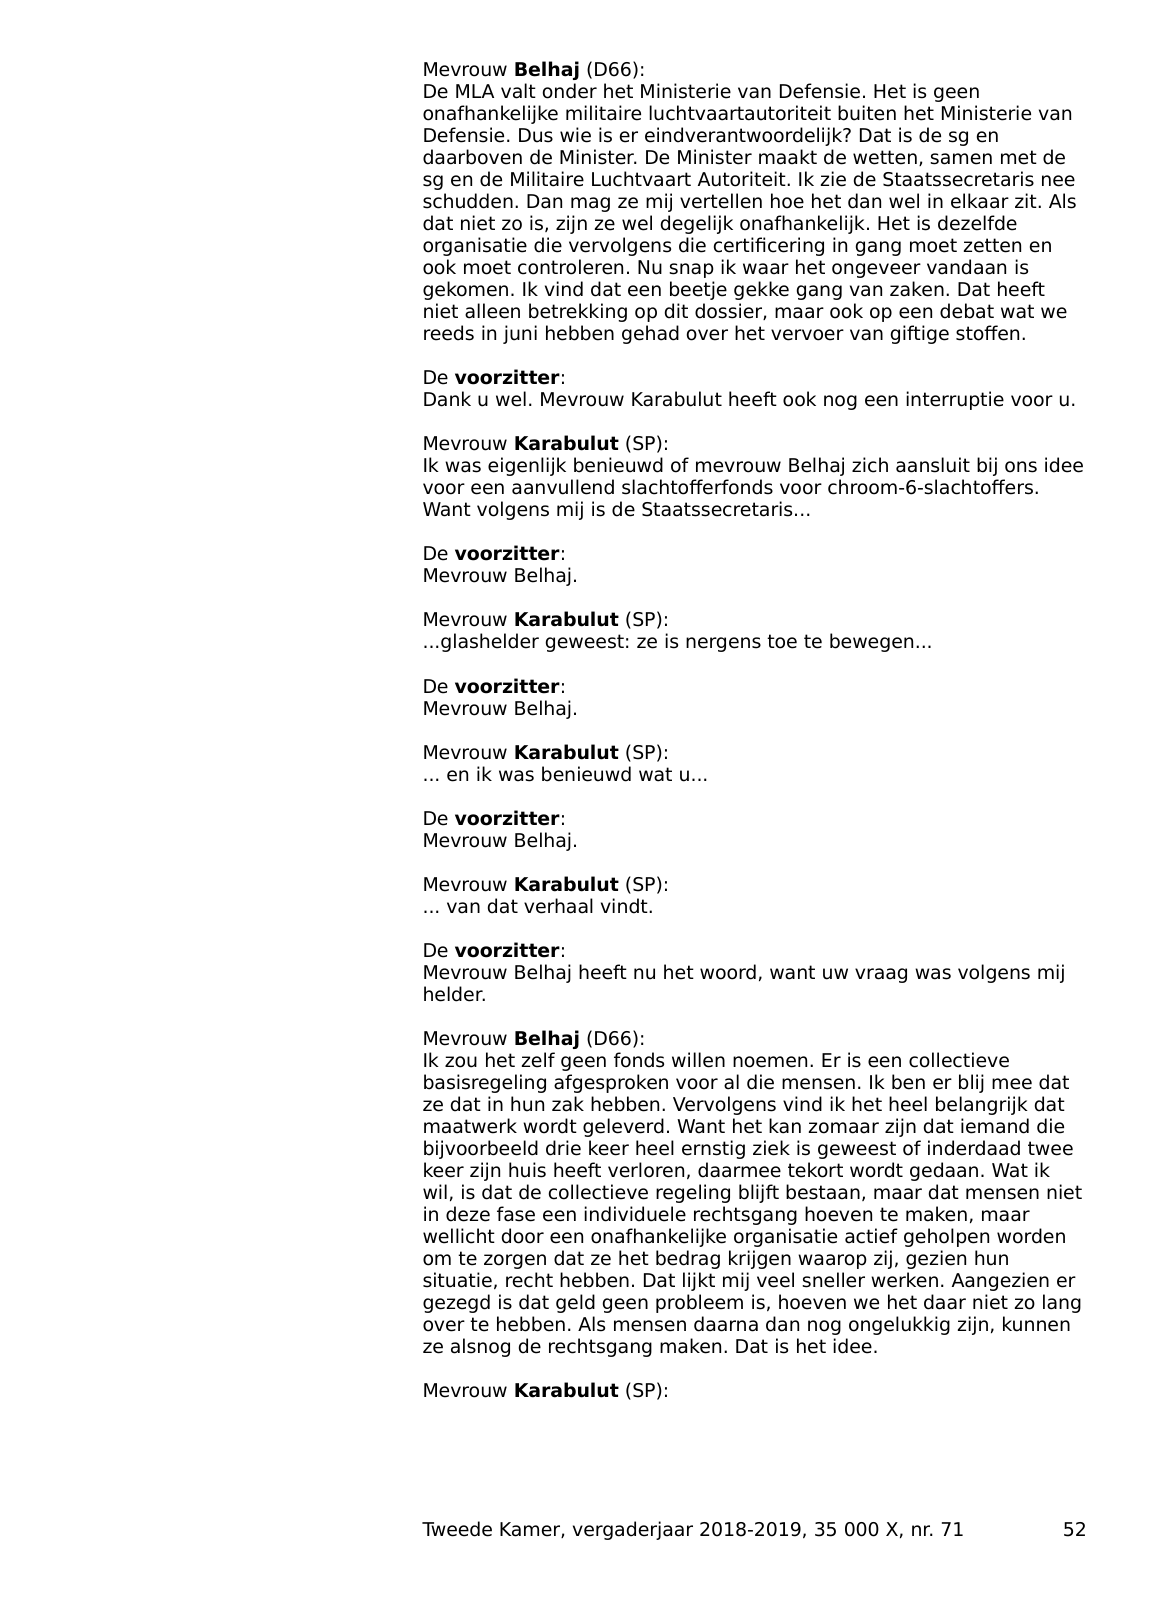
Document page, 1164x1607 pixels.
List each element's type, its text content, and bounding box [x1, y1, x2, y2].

text De voorzitter: [422, 808, 1087, 830]
text Mevrouw Karabulut (SP): [422, 874, 1087, 896]
text Mevrouw Karabulut (SP): [422, 742, 1087, 764]
text Mevrouw Belhaj heeft nu het woord, want uw vraag was volgens mij helder. [422, 962, 1087, 1006]
text De voorzitter: [422, 676, 1087, 697]
text ... en ik was benieuwd wat u... [422, 764, 1087, 786]
text Dank u wel. Mevrouw Karabulut heeft ook nog een interruptie voor u. [422, 389, 1087, 411]
text Mevrouw Belhaj. [422, 830, 1087, 852]
text Mevrouw Karabulut (SP): [422, 433, 1087, 455]
text De voorzitter: [422, 940, 1087, 962]
text Mevrouw Belhaj. [422, 697, 1087, 719]
text De voorzitter: [422, 543, 1087, 565]
text Ik zou het zelf geen fonds willen noemen. Er is een collectieve basisregeling afgesproken voor al die mensen. Ik ben er blij mee dat ze dat in hun zak hebben. Vervolgens vind ik het heel belangrijk dat maatwerk wordt geleverd. Want het kan zomaar zijn dat iemand die bijvoorbeeld drie keer heel ernstig ziek is geweest of inderdaad twee keer zijn huis heeft verloren, daarmee tekort wordt gedaan. Wat ik wil, is dat de collectieve regeling blijft bestaan, maar dat mensen niet in deze fase een individuele rechtsgang hoeven te maken, maar wellicht door een onafhankelijke organisatie actief geholpen worden om te zorgen dat ze het bedrag krijgen waarop zij, gezien hun situatie, recht hebben. Dat lijkt mij veel sneller werken. Aangezien er gezegd is dat geld geen probleem is, hoeven we het daar niet zo lang over te hebben. Als mensen daarna dan nog ongelukkig zijn, kunnen ze alsnog de rechtsgang maken. Dat is het idee. [422, 1050, 1087, 1358]
text ...glashelder geweest: ze is nergens toe te bewegen... [422, 631, 1087, 653]
text Mevrouw Belhaj. [422, 565, 1087, 587]
text Mevrouw Belhaj (D66): [422, 59, 1087, 81]
text Mevrouw Karabulut (SP): [422, 609, 1087, 631]
text Ik was eigenlijk benieuwd of mevrouw Belhaj zich aansluit bij ons idee voor een aanvullend slachtofferfonds voor chroom-6-slachtoffers. Want volgens mij is de Staatssecretaris... [422, 455, 1087, 521]
text Mevrouw Karabulut (SP): [422, 1380, 1087, 1402]
text Mevrouw Belhaj (D66): [422, 1028, 1087, 1050]
text ... van dat verhaal vindt. [422, 896, 1087, 918]
text De MLA valt onder het Ministerie van Defensie. Het is geen onafhankelijke militaire luchtvaartautoriteit buiten het Ministerie van Defensie. Dus wie is er eindverantwoordelijk? Dat is de sg en daarboven de Minister. De Minister maakt de wetten, samen met de sg en de Militaire Luchtvaart Autoriteit. Ik zie de Staatssecretaris nee schudden. Dan mag ze mij vertellen hoe het dan wel in elkaar zit. Als dat niet zo is, zijn ze wel degelijk onafhankelijk. Het is dezelfde organisatie die vervolgens die certificering in gang moet zetten en ook moet controleren. Nu snap ik waar het ongeveer vandaan is gekomen. Ik vind dat een beetje gekke gang van zaken. Dat heeft niet alleen betrekking op dit dossier, maar ook op een debat wat we reeds in juni hebben gehad over het vervoer van giftige stoffen. [422, 81, 1087, 345]
text De voorzitter: [422, 367, 1087, 389]
